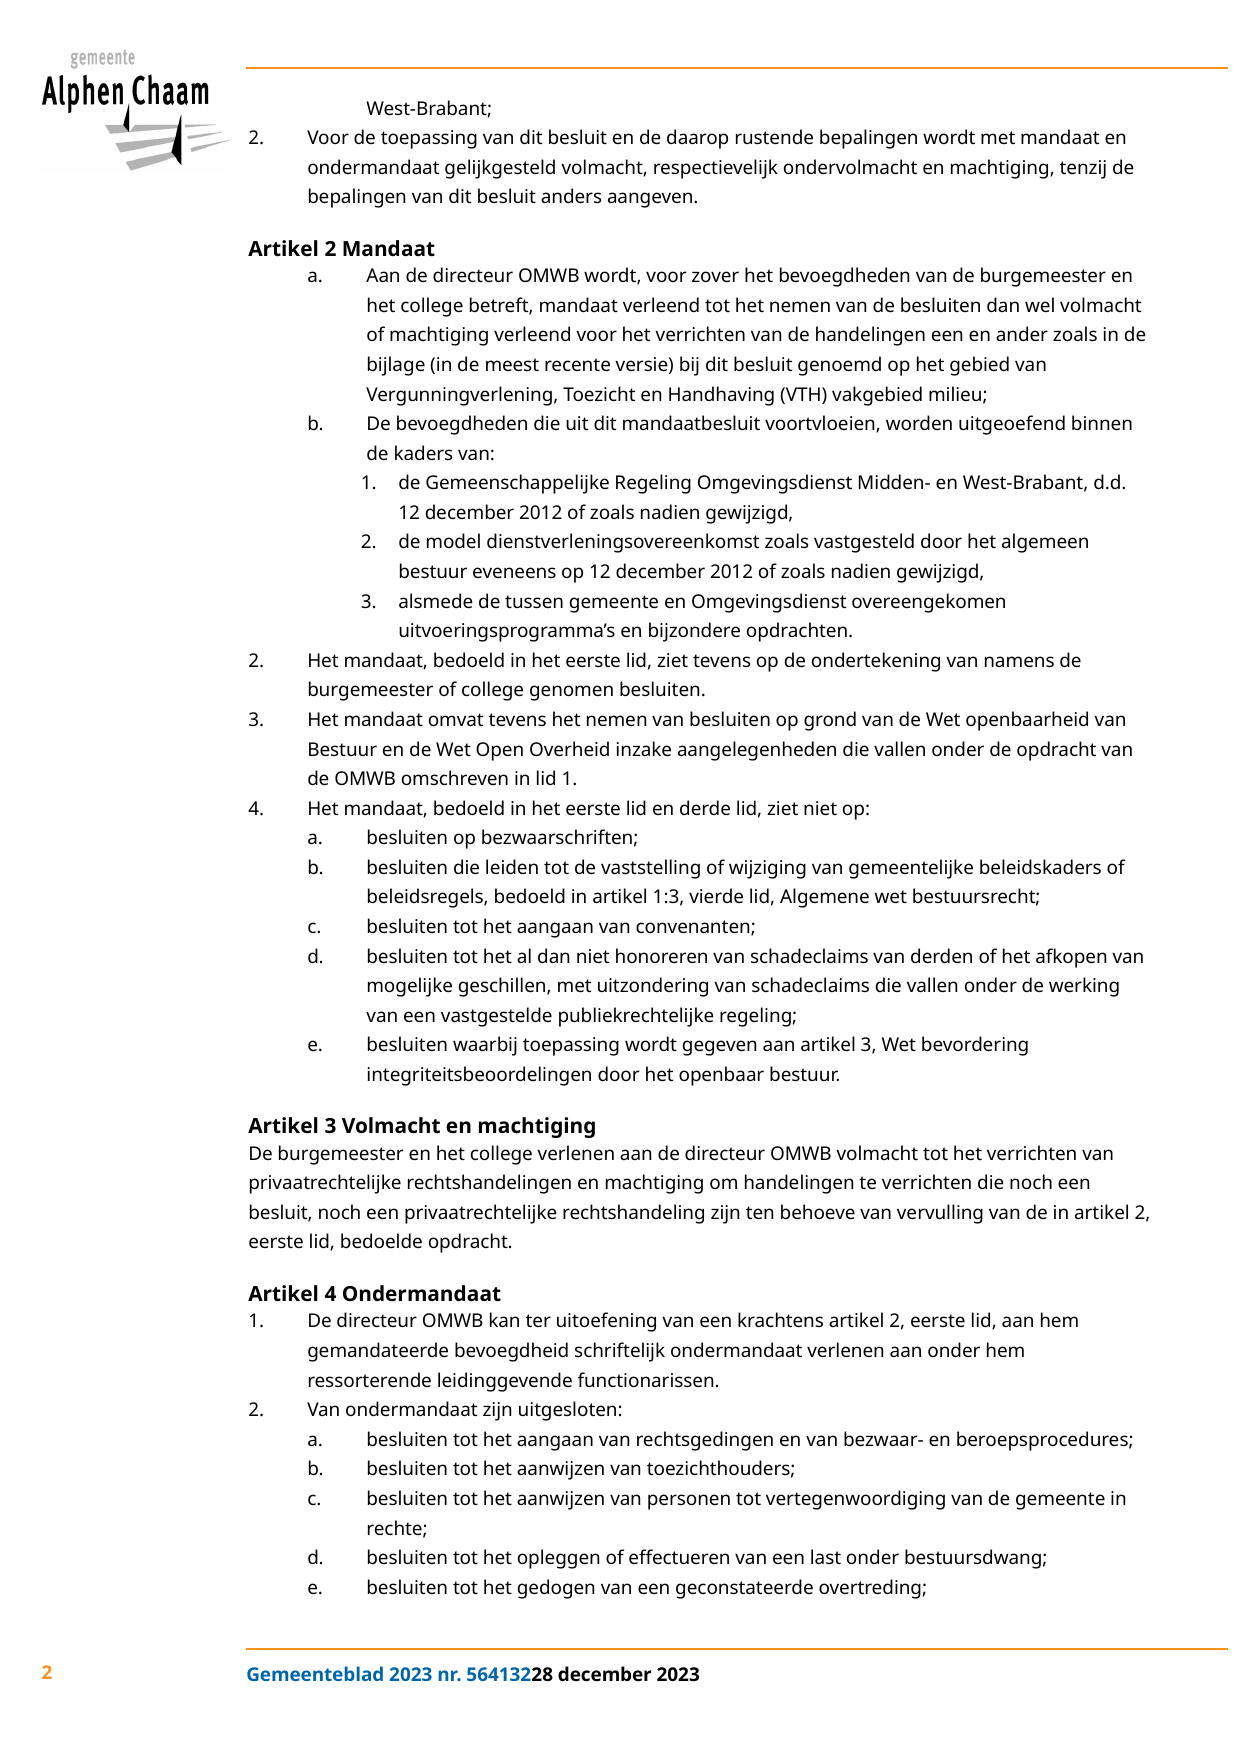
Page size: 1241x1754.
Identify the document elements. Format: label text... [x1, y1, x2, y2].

list Voor de toepassing van dit besluit en de daarop rustende bepalingen wordt met mandaat en ondermandaat gelijkgesteld volmacht, respectievelijk ondervolmacht en machtiging, tenzij de bepalingen van dit besluit anders aangeven. [248, 124, 1152, 209]
list besluiten op bezwaarschriften; [307, 824, 1152, 850]
list Het mandaat, bedoeld in het eerste lid, ziet tevens op de ondertekening van namens de burgemeester of college genomen besluiten. [248, 647, 1152, 702]
text De burgemeester en het college verlenen aan de directeur OMWB volmacht tot het verrichten van privaatrechtelijke rechtshandelingen en machtiging om handelingen te verrichten die noch een besluit, noch een privaatrechtelijke rechtshandeling zijn ten behoeve van vervulling van de in artikel 2, eerste lid, bedoelde opdracht. [248, 1140, 1152, 1254]
picture [41, 47, 231, 172]
list de model dienstverleningsovereenkomst zoals vastgesteld door het algemeen bestuur eveneens op 12 december 2012 of zoals nadien gewijzigd, [361, 529, 1152, 584]
list De directeur OMWB kan ter uitoefening van een krachtens artikel 2, eerste lid, aan hem gemandateerde bevoegdheid schriftelijk ondermandaat verlenen aan onder hem ressorterende leidinggevende functionarissen. [248, 1308, 1152, 1392]
list besluiten waarbij toepassing wordt gegeven aan artikel 3, Wet bevordering integriteitsbeoordelingen door het openbaar bestuur. [307, 1032, 1152, 1087]
list besluiten tot het al dan niet honoreren van schadeclaims van derden of het afkopen van mogelijke geschillen, met uitzondering van schadeclaims die vallen onder de werking van een vastgestelde publiekrechtelijke regeling; [307, 943, 1152, 1028]
list De bevoegdheden die uit dit mandaatbesluit voortvloeien, worden uitgeoefend binnen de kaders van: [307, 410, 1152, 466]
list Het mandaat omvat tevens het nemen van besluiten op grond van de Wet openbaarheid van Bestuur en de Wet Open Overheid inzake aangelegenheden die vallen onder de opdracht van de OMWB omschreven in lid 1. [248, 706, 1152, 791]
list alsmede de tussen gemeente en Omgevingsdienst overeengekomen uitvoeringsprogramma’s en bijzondere opdrachten. [361, 588, 1152, 643]
text Artikel 2 Mandaat [248, 234, 1152, 262]
list besluiten tot het aanwijzen van toezichthouders; [307, 1456, 1152, 1481]
list besluiten die leiden tot de vaststelling of wijziging van gemeentelijke beleidskaders of beleidsregels, bedoeld in artikel 1:3, vierde lid, Algemene wet bestuursrecht; [307, 854, 1152, 909]
text Artikel 4 Ondermandaat [248, 1279, 1152, 1308]
list Van ondermandaat zijn uitgesloten: [248, 1396, 1152, 1422]
text Artikel 3 Volmacht en machtiging [248, 1112, 1152, 1140]
list Het mandaat, bedoeld in het eerste lid en derde lid, ziet niet op: [248, 795, 1152, 821]
list besluiten tot het aanwijzen van personen tot vertegenwoordiging van de gemeente in rechte; [307, 1485, 1152, 1540]
list West-Brabant; [307, 95, 1152, 121]
list Aan de directeur OMWB wordt, voor zover het bevoegdheden van de burgemeester en het college betreft, mandaat verleend tot het nemen van de besluiten dan wel volmacht of machtiging verleend voor het verrichten van de handelingen een en ander zoals in de bijlage (in de meest recente versie) bij dit besluit genoemd op het gebied van Vergunningverlening, Toezicht en Handhaving (VTH) vakgebied milieu; [307, 262, 1152, 406]
list besluiten tot het aangaan van rechtsgedingen en van bezwaar- en beroepsprocedures; [307, 1426, 1152, 1452]
list besluiten tot het aangaan van convenanten; [307, 913, 1152, 939]
list de Gemeenschappelijke Regeling Omgevingsdienst Midden- en West-Brabant, d.d. 12 december 2012 of zoals nadien gewijzigd, [361, 469, 1152, 525]
list besluiten tot het gedogen van een geconstateerde overtreding; [307, 1574, 1152, 1599]
list besluiten tot het opleggen of effectueren van een last onder bestuursdwang; [307, 1544, 1152, 1570]
